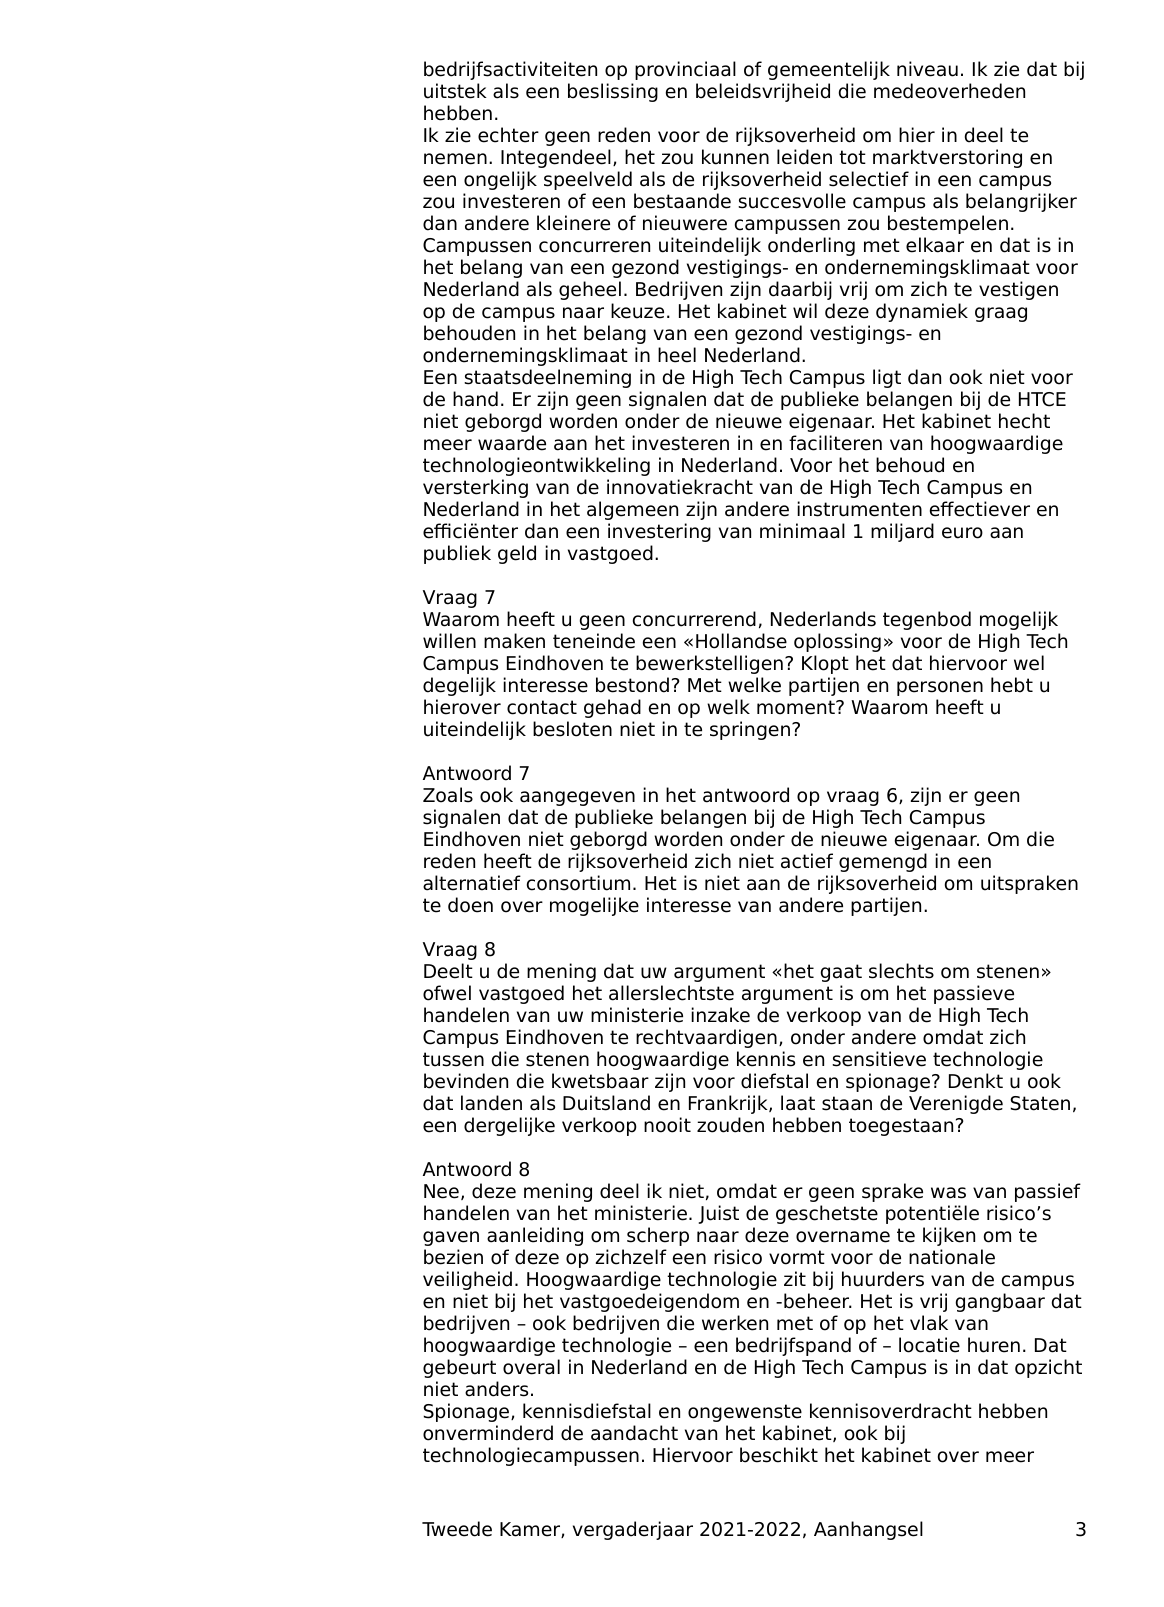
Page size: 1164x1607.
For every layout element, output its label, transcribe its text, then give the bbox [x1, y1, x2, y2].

text Deelt u de mening dat uw argument «het gaat slechts om stenen» ofwel vastgoed het allerslechtste argument is om het passieve handelen van uw ministerie inzake de verkoop van de High Tech Campus Eindhoven te rechtvaardigen, onder andere omdat zich tussen die stenen hoogwaardige kennis en sensitieve technologie bevinden die kwetsbaar zijn voor diefstal en spionage? Denkt u ook dat landen als Duitsland en Frankrijk, laat staan de Verenigde Staten, een dergelijke verkoop nooit zouden hebben toegestaan? [422, 961, 1087, 1137]
text Een staatsdeelneming in de High Tech Campus ligt dan ook niet voor de hand. Er zijn geen signalen dat de publieke belangen bij de HTCE niet geborgd worden onder de nieuwe eigenaar. Het kabinet hecht meer waarde aan het investeren in en faciliteren van hoogwaardige technologieontwikkeling in Nederland. Voor het behoud en versterking van de innovatiekracht van de High Tech Campus en Nederland in het algemeen zijn andere instrumenten effectiever en efficiënter dan een investering van minimaal 1 miljard euro aan publiek geld in vastgoed. [422, 367, 1087, 564]
text Antwoord 7 [422, 763, 1087, 785]
text Ik zie echter geen reden voor de rijksoverheid om hier in deel te nemen. Integendeel, het zou kunnen leiden tot marktverstoring en een ongelijk speelveld als de rijksoverheid selectief in een campus zou investeren of een bestaande succesvolle campus als belangrijker dan andere kleinere of nieuwere campussen zou bestempelen. [422, 125, 1087, 235]
text Vraag 7 [422, 587, 1087, 609]
text Campussen concurreren uiteindelijk onderling met elkaar en dat is in het belang van een gezond vestigings- en ondernemingsklimaat voor Nederland als geheel. Bedrijven zijn daarbij vrij om zich te vestigen op de campus naar keuze. Het kabinet wil deze dynamiek graag behouden in het belang van een gezond vestigings- en ondernemingsklimaat in heel Nederland. [422, 235, 1087, 367]
text Zoals ook aangegeven in het antwoord op vraag 6, zijn er geen signalen dat de publieke belangen bij de High Tech Campus Eindhoven niet geborgd worden onder de nieuwe eigenaar. Om die reden heeft de rijksoverheid zich niet actief gemengd in een alternatief consortium. Het is niet aan de rijksoverheid om uitspraken te doen over mogelijke interesse van andere partijen. [422, 785, 1087, 917]
text Waarom heeft u geen concurrerend, Nederlands tegenbod mogelijk willen maken teneinde een «Hollandse oplossing» voor de High Tech Campus Eindhoven te bewerkstelligen? Klopt het dat hiervoor wel degelijk interesse bestond? Met welke partijen en personen hebt u hierover contact gehad en op welk moment? Waarom heeft u uiteindelijk besloten niet in te springen? [422, 609, 1087, 741]
text Nee, deze mening deel ik niet, omdat er geen sprake was van passief handelen van het ministerie. Juist de geschetste potentiële risico’s gaven aanleiding om scherp naar deze overname te kijken om te bezien of deze op zichzelf een risico vormt voor de nationale veiligheid. Hoogwaardige technologie zit bij huurders van de campus en niet bij het vastgoedeigendom en -beheer. Het is vrij gangbaar dat bedrijven – ook bedrijven die werken met of op het vlak van hoogwaardige technologie – een bedrijfspand of – locatie huren. Dat gebeurt overal in Nederland en de High Tech Campus is in dat opzicht niet anders. [422, 1181, 1087, 1401]
text Spionage, kennisdiefstal en ongewenste kennisoverdracht hebben onverminderd de aandacht van het kabinet, ook bij technologiecampussen. Hiervoor beschikt het kabinet over meer [422, 1401, 1087, 1467]
text bedrijfsactiviteiten op provinciaal of gemeentelijk niveau. Ik zie dat bij uitstek als een beslissing en beleidsvrijheid die medeoverheden hebben. [422, 59, 1087, 125]
text Antwoord 8 [422, 1159, 1087, 1181]
text Vraag 8 [422, 939, 1087, 961]
